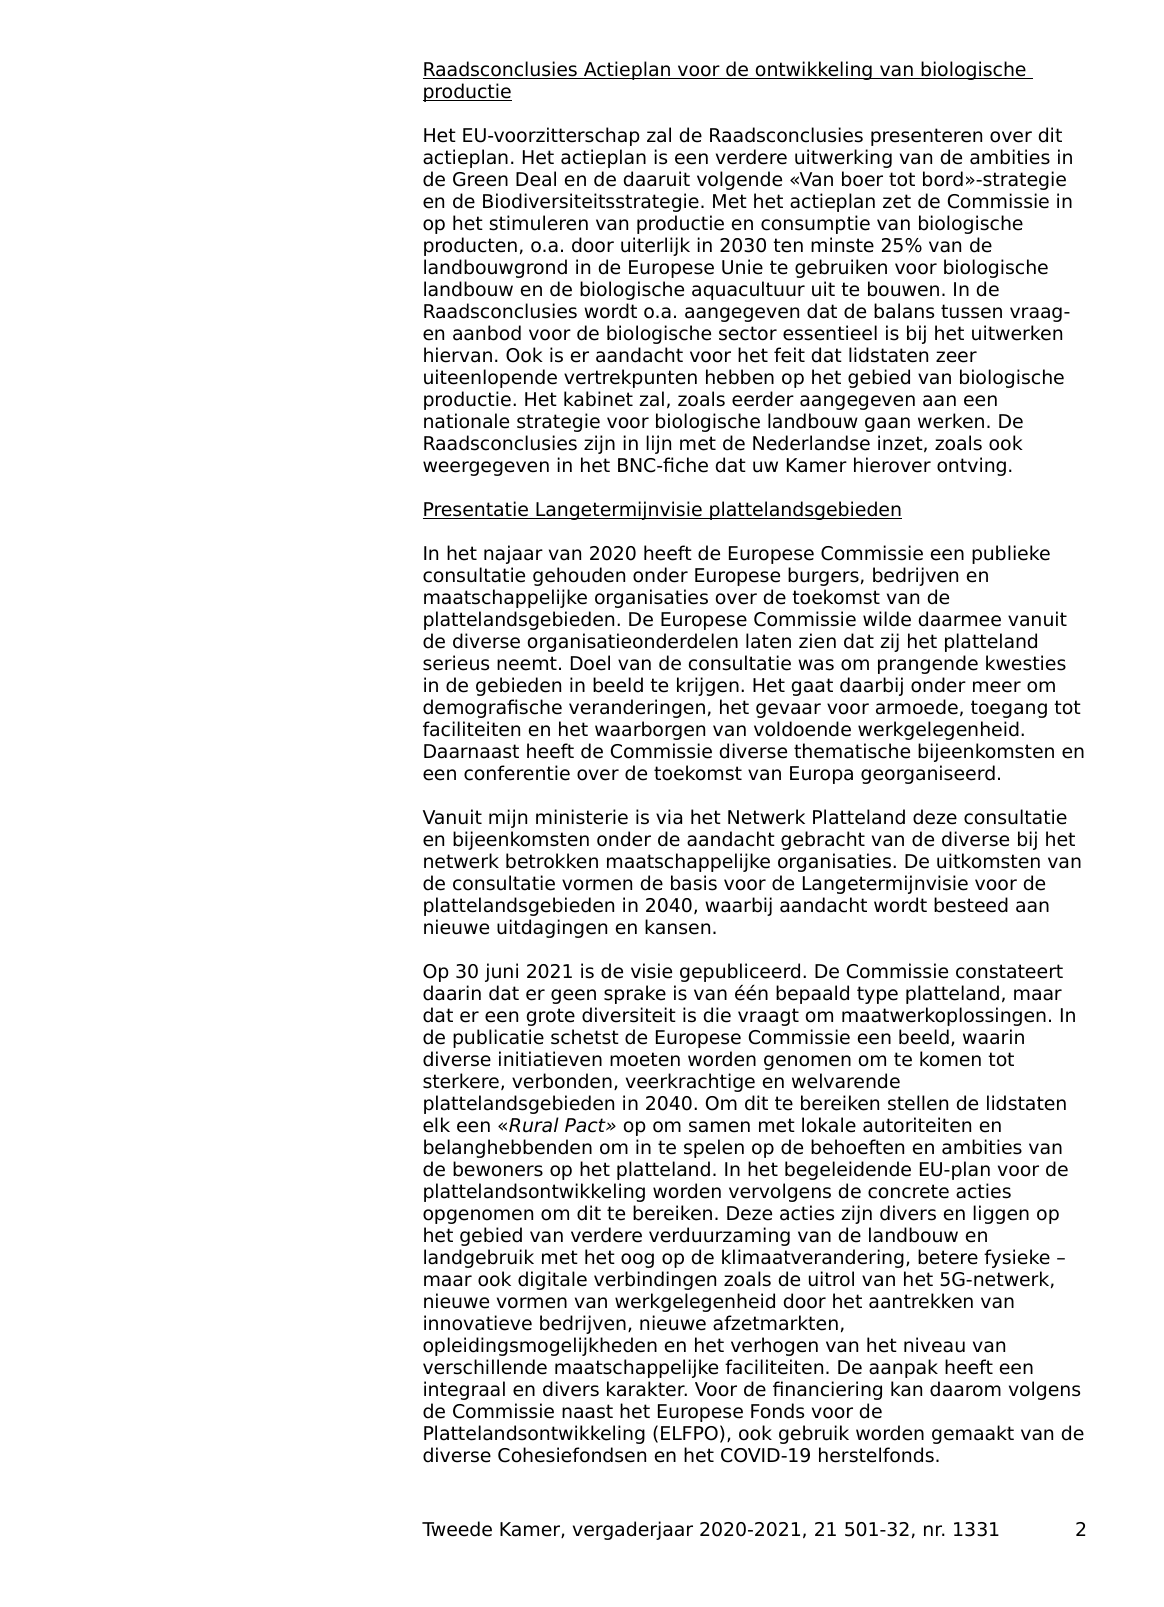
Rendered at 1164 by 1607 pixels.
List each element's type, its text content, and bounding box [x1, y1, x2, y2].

subtitle Presentatie Langetermijnvisie plattelandsgebieden [422, 499, 1087, 521]
text Het EU-voorzitterschap zal de Raadsconclusies presenteren over dit actieplan. Het actieplan is een verdere uitwerking van de ambities in de Green Deal en de daaruit volgende «Van boer tot bord»-strategie en de Biodiversiteitsstrategie. Met het actieplan zet de Commissie in op het stimuleren van productie en consumptie van biologische producten, o.a. door uiterlijk in 2030 ten minste 25% van de landbouwgrond in de Europese Unie te gebruiken voor biologische landbouw en de biologische aquacultuur uit te bouwen. In de Raadsconclusies wordt o.a. aangegeven dat de balans tussen vraag- en aanbod voor de biologische sector essentieel is bij het uitwerken hiervan. Ook is er aandacht voor het feit dat lidstaten zeer uiteenlopende vertrekpunten hebben op het gebied van biologische productie. Het kabinet zal, zoals eerder aangegeven aan een nationale strategie voor biologische landbouw gaan werken. De Raadsconclusies zijn in lijn met de Nederlandse inzet, zoals ook weergegeven in het BNC-fiche dat uw Kamer hierover ontving. [422, 125, 1087, 477]
text Vanuit mijn ministerie is via het Netwerk Platteland deze consultatie en bijeenkomsten onder de aandacht gebracht van de diverse bij het netwerk betrokken maatschappelijke organisaties. De uitkomsten van de consultatie vormen de basis voor de Langetermijnvisie voor de plattelandsgebieden in 2040, waarbij aandacht wordt besteed aan nieuwe uitdagingen en kansen. [422, 807, 1087, 939]
text Op 30 juni 2021 is de visie gepubliceerd. De Commissie constateert daarin dat er geen sprake is van één bepaald type platteland, maar dat er een grote diversiteit is die vraagt om maatwerkoplossingen. In de publicatie schetst de Europese Commissie een beeld, waarin diverse initiatieven moeten worden genomen om te komen tot sterkere, verbonden, veerkrachtige en welvarende plattelandsgebieden in 2040. Om dit te bereiken stellen de lidstaten elk een «Rural Pact» op om samen met lokale autoriteiten en belanghebbenden om in te spelen op de behoeften en ambities van de bewoners op het platteland. In het begeleidende EU-plan voor de plattelandsontwikkeling worden vervolgens de concrete acties opgenomen om dit te bereiken. Deze acties zijn divers en liggen op het gebied van verdere verduurzaming van de landbouw en landgebruik met het oog op de klimaatverandering, betere fysieke – maar ook digitale verbindingen zoals de uitrol van het 5G-netwerk, nieuwe vormen van werkgelegenheid door het aantrekken van innovatieve bedrijven, nieuwe afzetmarkten, opleidingsmogelijkheden en het verhogen van het niveau van verschillende maatschappelijke faciliteiten. De aanpak heeft een integraal en divers karakter. Voor de financiering kan daarom volgens de Commissie naast het Europese Fonds voor de Plattelandsontwikkeling (ELFPO), ook gebruik worden gemaakt van de diverse Cohesiefondsen en het COVID-19 herstelfonds. [422, 961, 1087, 1467]
subtitle Raadsconclusies Actieplan voor de ontwikkeling van biologische productie [422, 59, 1087, 103]
text In het najaar van 2020 heeft de Europese Commissie een publieke consultatie gehouden onder Europese burgers, bedrijven en maatschappelijke organisaties over de toekomst van de plattelandsgebieden. De Europese Commissie wilde daarmee vanuit de diverse organisatieonderdelen laten zien dat zij het platteland serieus neemt. Doel van de consultatie was om prangende kwesties in de gebieden in beeld te krijgen. Het gaat daarbij onder meer om demografische veranderingen, het gevaar voor armoede, toegang tot faciliteiten en het waarborgen van voldoende werkgelegenheid. Daarnaast heeft de Commissie diverse thematische bijeenkomsten en een conferentie over de toekomst van Europa georganiseerd. [422, 543, 1087, 785]
